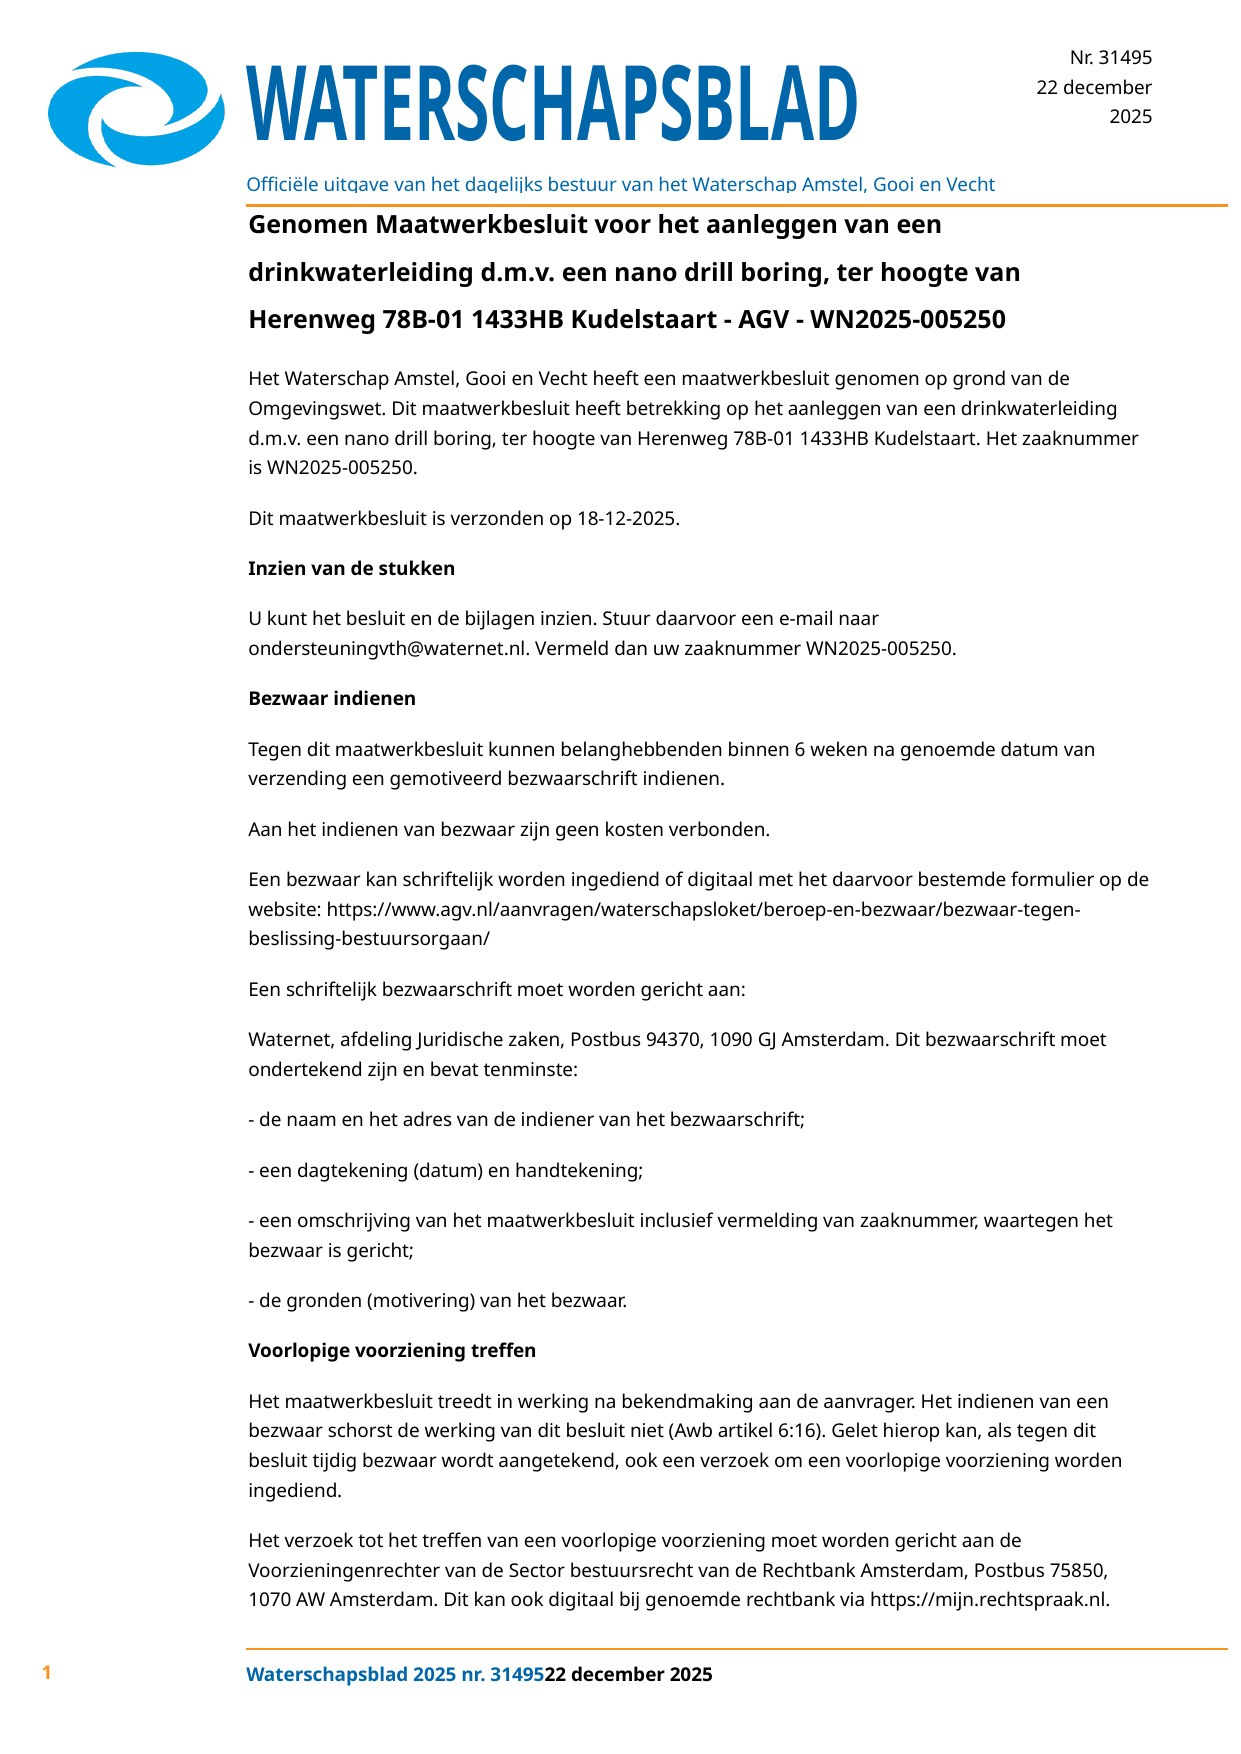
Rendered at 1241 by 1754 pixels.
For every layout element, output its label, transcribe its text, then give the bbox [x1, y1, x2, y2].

text Voorlopige voorziening treffen [248, 1338, 1152, 1363]
text Het Waterschap Amstel, Gooi en Vecht heeft een maatwerkbesluit genomen op grond van de Omgevingswet. Dit maatwerkbesluit heeft betrekking op het aanleggen van een drinkwaterleiding d.m.v. een nano drill boring, ter hoogte van Herenweg 78B-01 1433HB Kudelstaart. Het zaaknummer is WN2025-005250. [248, 366, 1152, 480]
text Dit maatwerkbesluit is verzonden op 18-12-2025. [248, 505, 1152, 530]
text - een dagtekening (datum) en handtekening; [248, 1157, 1152, 1182]
text - een omschrijving van het maatwerkbesluit inclusief vermelding van zaaknummer, waartegen het bezwaar is gericht; [248, 1207, 1152, 1262]
text Inzien van de stukken [248, 555, 1152, 581]
text Een schriftelijk bezwaarschrift moet worden gericht aan: [248, 976, 1152, 1002]
text Het maatwerkbesluit treedt in werking na bekendmaking aan de aanvrager. Het indienen van een bezwaar schorst de werking van dit besluit niet (Awb artikel 6:16). Gelet hierop kan, als tegen dit besluit tijdig bezwaar wordt aangetekend, ook een verzoek om een voorlopige voorziening worden ingediend. [248, 1388, 1152, 1502]
text U kunt het besluit en de bijlagen inzien. Stuur daarvoor een e-mail naar ondersteuningvth@waternet.nl. Vermeld dan uw zaaknummer WN2025-005250. [248, 606, 1152, 661]
text - de gronden (motivering) van het bezwaar. [248, 1287, 1152, 1313]
text Tegen dit maatwerkbesluit kunnen belanghebbenden binnen 6 weken na genoemde datum van verzending een gemotiveerd bezwaarschrift indienen. [248, 736, 1152, 791]
picture [41, 47, 231, 172]
text Het verzoek tot het treffen van een voorlopige voorziening moet worden gericht aan de Voorzieningenrechter van de Sector bestuursrecht van de Rechtbank Amsterdam, Postbus 75850, 1070 AW Amsterdam. Dit kan ook digitaal bij genoemde rechtbank via https://mijn.rechtspraak.nl. [248, 1527, 1152, 1612]
text Waternet, afdeling Juridische zaken, Postbus 94370, 1090 GJ Amsterdam. Dit bezwaarschrift moet ondertekend zijn en bevat tenminste: [248, 1026, 1152, 1082]
text Bezwaar indienen [248, 686, 1152, 711]
text Een bezwaar kan schriftelijk worden ingediend of digitaal met het daarvoor bestemde formulier op de website: https://www.agv.nl/aanvragen/waterschapsloket/beroep-en-bezwaar/bezwaar-tegen-beslissing-bestuursorgaan/ [248, 866, 1152, 951]
text - de naam en het adres van de indiener van het bezwaarschrift; [248, 1106, 1152, 1132]
text Aan het indienen van bezwaar zijn geen kosten verbonden. [248, 816, 1152, 842]
text Genomen Maatwerkbesluit voor het aanleggen van een drinkwaterleiding d.m.v. een nano drill boring, ter hoogte van Herenweg 78B-01 1433HB Kudelstaart - AGV - WN2025-005250 [248, 207, 1152, 336]
